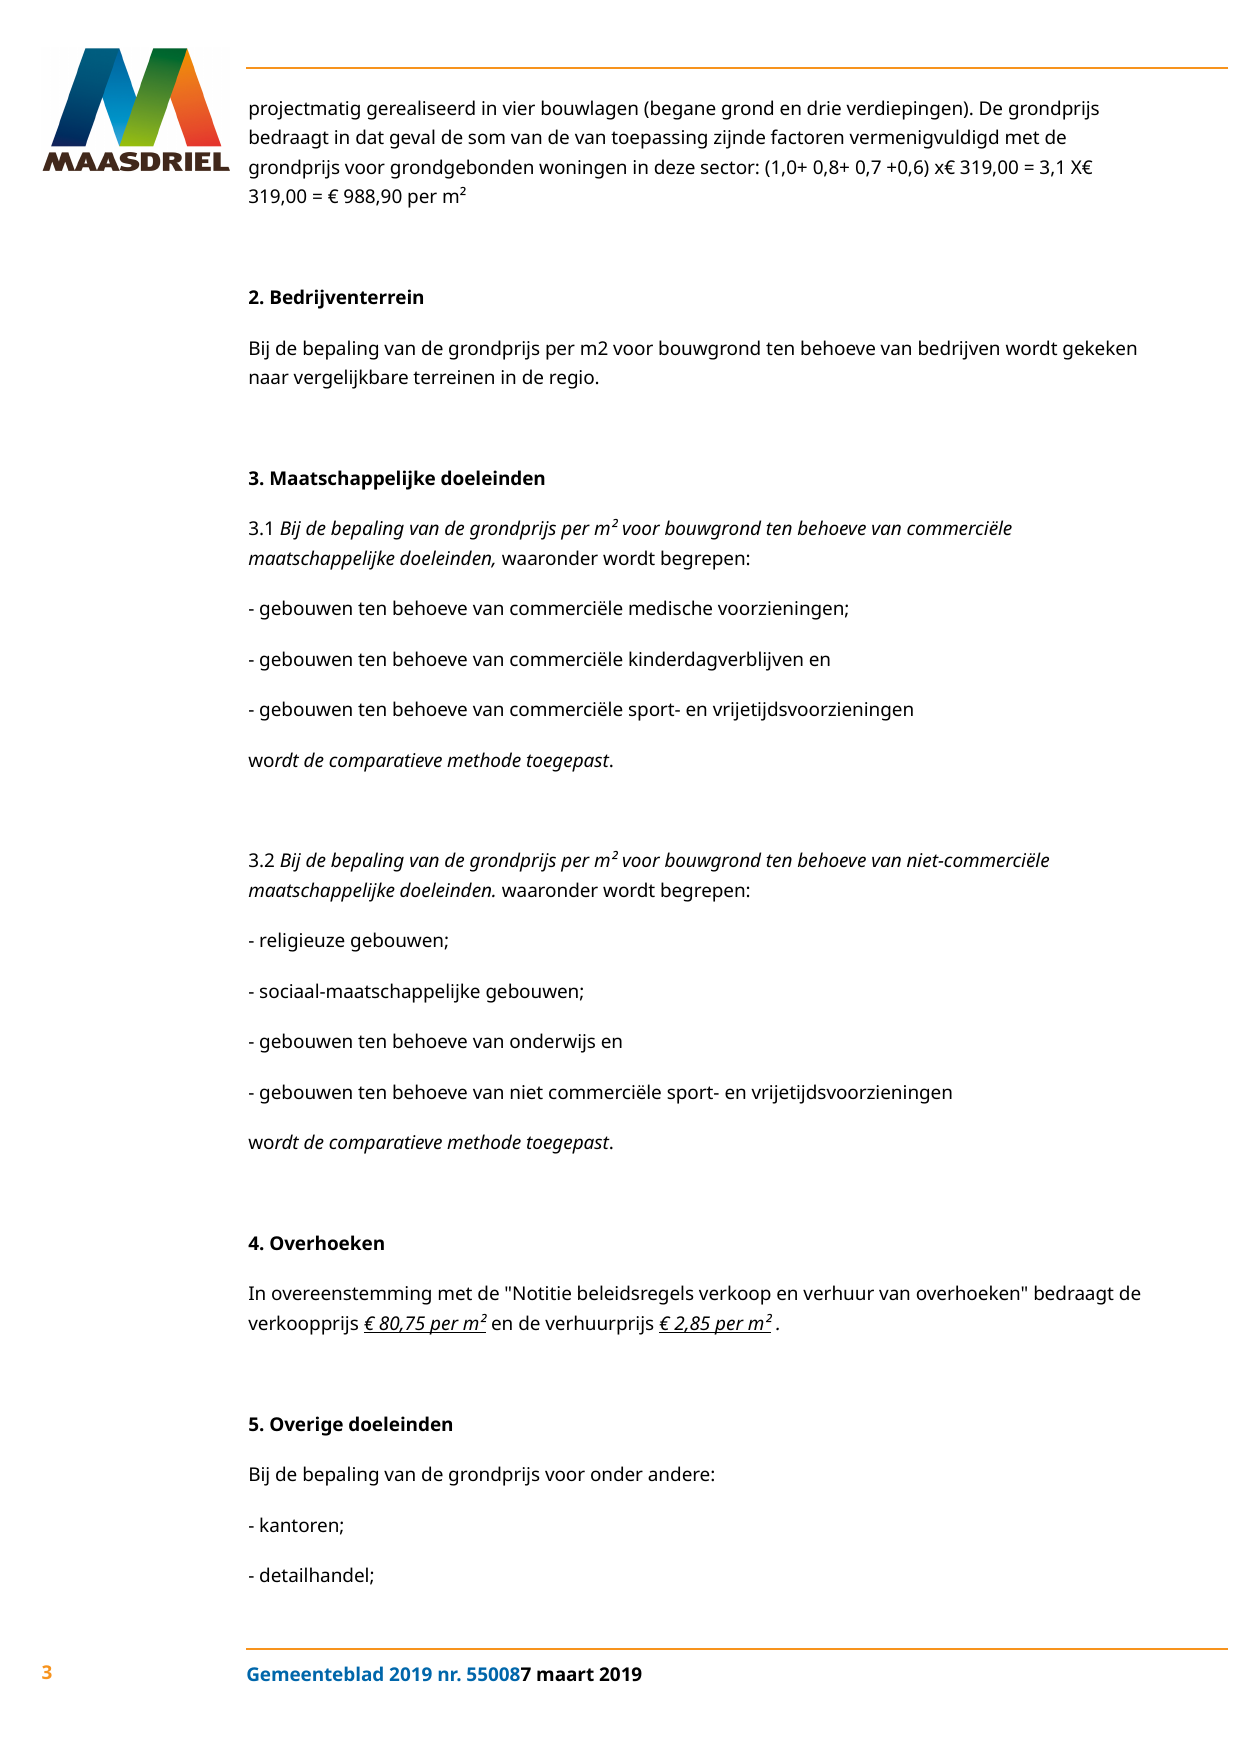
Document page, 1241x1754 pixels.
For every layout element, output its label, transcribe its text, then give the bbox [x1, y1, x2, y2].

text 3.2 Bij de bepaling van de grondprijs per m² voor bouwgrond ten behoeve van niet-commerciële maatschappelijke doeleinden. waaronder wordt begrepen: [248, 848, 1152, 903]
text - gebouwen ten behoeve van onderwijs en [248, 1028, 1152, 1054]
text 3. Maatschappelijke doeleinden [248, 465, 1152, 491]
text projectmatig gerealiseerd in vier bouwlagen (begane grond en drie verdiepingen). De grondprijs bedraagt in dat geval de som van de van toepassing zijnde factoren vermenigvuldigd met de grondprijs voor grondgebonden woningen in deze sector: (1,0+ 0,8+ 0,7 +0,6) x€ 319,00 = 3,1 X€ 319,00 = € 988,90 per m² [248, 95, 1152, 209]
text 2. Bedrijventerrein [248, 284, 1152, 310]
text - kantoren; [248, 1512, 1152, 1538]
text - gebouwen ten behoeve van commerciële medische voorzieningen; [248, 596, 1152, 621]
text - detailhandel; [248, 1562, 1152, 1588]
text wordt de comparatieve methode toegepast. [248, 747, 1152, 773]
text - gebouwen ten behoeve van commerciële kinderdagverblijven en [248, 646, 1152, 672]
text - sociaal-maatschappelijke gebouwen; [248, 978, 1152, 1004]
text - gebouwen ten behoeve van niet commerciële sport- en vrijetijdsvoorzieningen [248, 1079, 1152, 1105]
text In overeenstemming met de "Notitie beleidsregels verkoop en verhuur van overhoeken" bedraagt de verkoopprijs € 80,75 per m² en de verhuurprijs € 2,85 per m² . [248, 1281, 1152, 1336]
text - gebouwen ten behoeve van commerciële sport- en vrijetijdsvoorzieningen [248, 696, 1152, 722]
text 3.1 Bij de bepaling van de grondprijs per m² voor bouwgrond ten behoeve van commerciële maatschappelijke doeleinden, waaronder wordt begrepen: [248, 516, 1152, 571]
text - religieuze gebouwen; [248, 928, 1152, 953]
text 4. Overhoeken [248, 1230, 1152, 1256]
text 5. Overige doeleinden [248, 1411, 1152, 1437]
text Bij de bepaling van de grondprijs per m2 voor bouwgrond ten behoeve van bedrijven wordt gekeken naar vergelijkbare terreinen in de regio. [248, 335, 1152, 390]
text wordt de comparatieve methode toegepast. [248, 1129, 1152, 1155]
text Bij de bepaling van de grondprijs voor onder andere: [248, 1461, 1152, 1487]
picture [41, 47, 231, 172]
